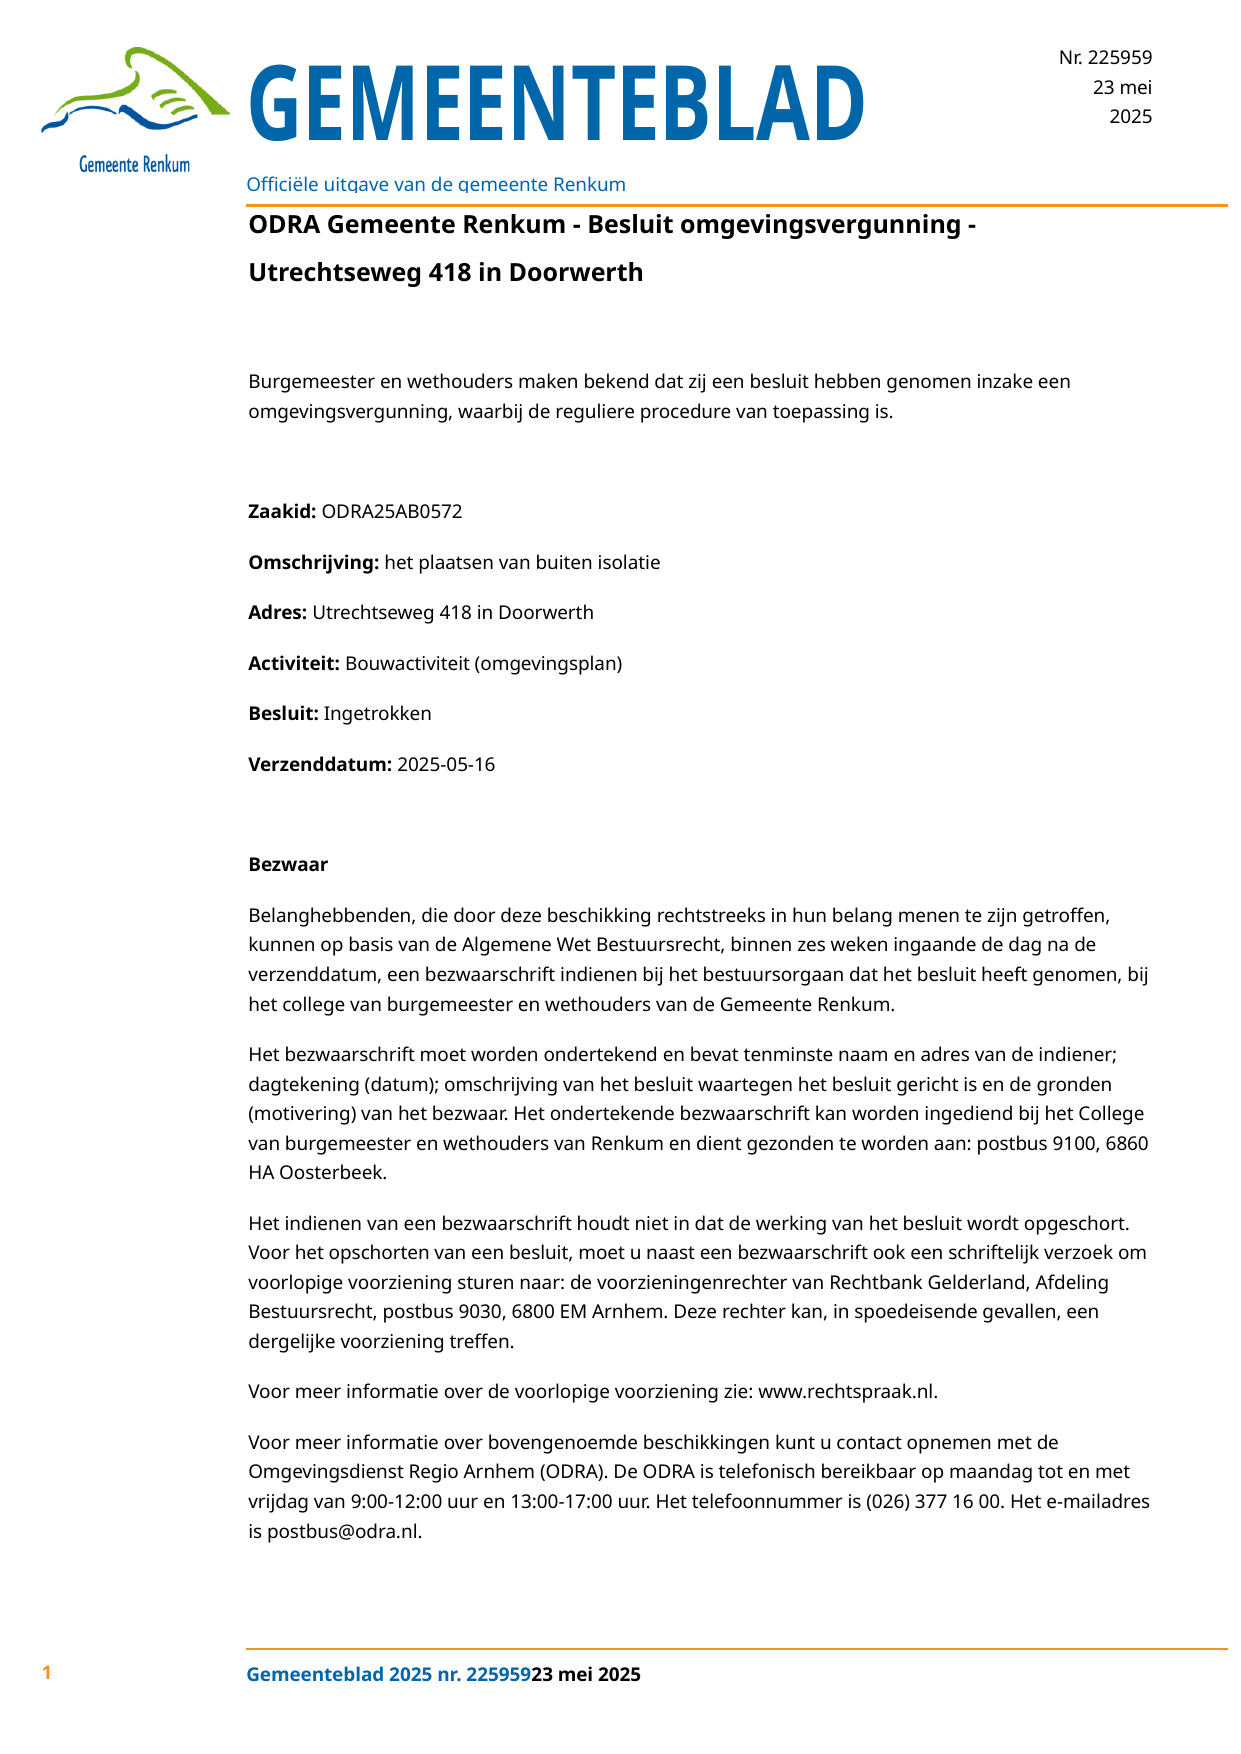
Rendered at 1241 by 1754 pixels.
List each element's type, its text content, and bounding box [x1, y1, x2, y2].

text Verzenddatum: 2025-05-16 [248, 751, 1152, 777]
text Activiteit: Bouwactiviteit (omgevingsplan) [248, 650, 1152, 676]
text ODRA Gemeente Renkum - Besluit omgevingsvergunning - Utrechtseweg 418 in Doorwerth [248, 207, 1152, 288]
text Zaakid: ODRA25AB0572 [248, 499, 1152, 524]
text Het bezwaarschrift moet worden ondertekend en bevat tenminste naam en adres van de indiener; dagtekening (datum); omschrijving van het besluit waartegen het besluit gericht is en de gronden (motivering) van het bezwaar. Het ondertekende bezwaarschrift kan worden ingediend bij het College van burgemeester en wethouders van Renkum en dient gezonden te worden aan: postbus 9100, 6860 HA Oosterbeek. [248, 1041, 1152, 1185]
text Besluit: Ingetrokken [248, 700, 1152, 726]
text Voor meer informatie over de voorlopige voorziening zie: www.rechtspraak.nl. [248, 1379, 1152, 1404]
text Bezwaar [248, 852, 1152, 877]
text Adres: Utrechtseweg 418 in Doorwerth [248, 599, 1152, 625]
text Belanghebbenden, die door deze beschikking rechtstreeks in hun belang menen te zijn getroffen, kunnen op basis van de Algemene Wet Bestuursrecht, binnen zes weken ingaande de dag na de verzenddatum, een bezwaarschrift indienen bij het bestuursorgaan dat het besluit heeft genomen, bij het college van burgemeester en wethouders van de Gemeente Renkum. [248, 902, 1152, 1017]
picture [41, 47, 231, 172]
text Het indienen van een bezwaarschrift houdt niet in dat de werking van het besluit wordt opgeschort. Voor het opschorten van een besluit, moet u naast een bezwaarschrift ook een schriftelijk verzoek om voorlopige voorziening sturen naar: de voorzieningenrechter van Rechtbank Gelderland, Afdeling Bestuursrecht, postbus 9030, 6800 EM Arnhem. Deze rechter kan, in spoedeisende gevallen, een dergelijke voorziening treffen. [248, 1210, 1152, 1354]
text Omschrijving: het plaatsen van buiten isolatie [248, 549, 1152, 575]
text Burgemeester en wethouders maken bekend dat zij een besluit hebben genomen inzake een omgevingsvergunning, waarbij de reguliere procedure van toepassing is. [248, 368, 1152, 424]
text Voor meer informatie over bovengenoemde beschikkingen kunt u contact opnemen met de Omgevingsdienst Regio Arnhem (ODRA). De ODRA is telefonisch bereikbaar op maandag tot en met vrijdag van 9:00-12:00 uur en 13:00-17:00 uur. Het telefoonnummer is (026) 377 16 00. Het e-mailadres is postbus@odra.nl. [248, 1429, 1152, 1544]
